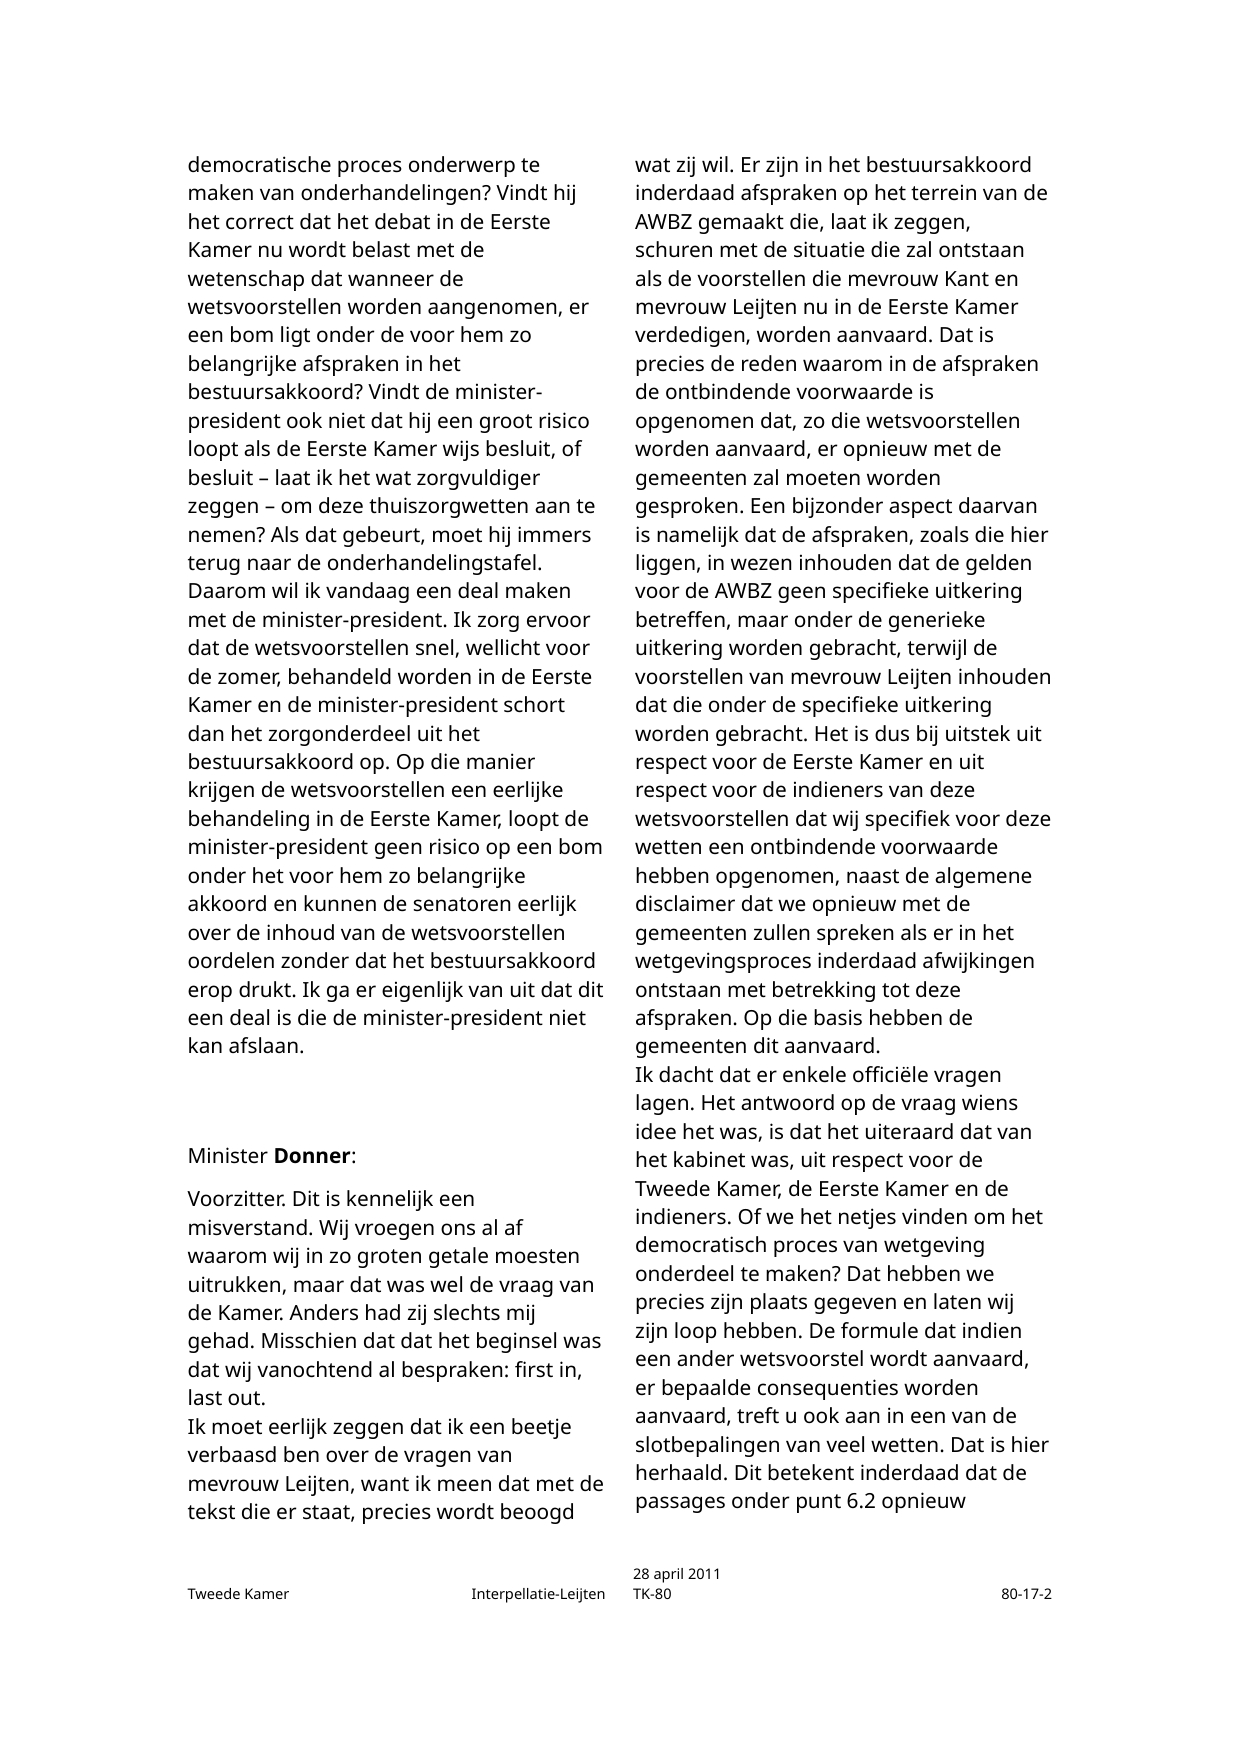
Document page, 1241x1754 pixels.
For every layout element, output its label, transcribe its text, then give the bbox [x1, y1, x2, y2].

text Voorzitter. Dit is kennelijk een misverstand. Wij vroegen ons al af waarom wij in zo groten getale moesten uitrukken, maar dat was wel de vraag van de Kamer. Anders had zij slechts mij gehad. Misschien dat dat het beginsel was dat wij vanochtend al bespraken: first in, last out. [187, 1184, 605, 1412]
text democratische proces onderwerp te maken van onderhandelingen? Vindt hij het correct dat het debat in de Eerste Kamer nu wordt belast met de wetenschap dat wanneer de wetsvoorstellen worden aangenomen, er een bom ligt onder de voor hem zo belangrijke afspraken in het bestuursakkoord? Vindt de minister-president ook niet dat hij een groot risico loopt als de Eerste Kamer wijs besluit, of besluit – laat ik het wat zorgvuldiger zeggen – om deze thuiszorgwetten aan te nemen? Als dat gebeurt, moet hij immers terug naar de onderhandelingstafel. [187, 150, 605, 577]
text wat zij wil. Er zijn in het bestuursakkoord inderdaad afspraken op het terrein van de AWBZ gemaakt die, laat ik zeggen, schuren met de situatie die zal ontstaan als de voorstellen die mevrouw Kant en mevrouw Leijten nu in de Eerste Kamer verdedigen, worden aanvaard. Dat is precies de reden waarom in de afspraken de ontbindende voorwaarde is opgenomen dat, zo die wetsvoorstellen worden aanvaard, er opnieuw met de gemeenten zal moeten worden gesproken. Een bijzonder aspect daarvan is namelijk dat de afspraken, zoals die hier liggen, in wezen inhouden dat de gelden voor de AWBZ geen specifieke uitkering betreffen, maar onder de generieke uitkering worden gebracht, terwijl de voorstellen van mevrouw Leijten inhouden dat die onder de specifieke uitkering worden gebracht. Het is dus bij uitstek uit respect voor de Eerste Kamer en uit respect voor de indieners van deze wetsvoorstellen dat wij specifiek voor deze wetten een ontbindende voorwaarde hebben opgenomen, naast de algemene disclaimer dat we opnieuw met de gemeenten zullen spreken als er in het wetgevingsproces inderdaad afwijkingen ontstaan met betrekking tot deze afspraken. Op die basis hebben de gemeenten dit aanvaard. [635, 150, 1053, 1060]
text Minister Donner: [187, 1141, 605, 1169]
text  [187, 1090, 605, 1118]
text Daarom wil ik vandaag een deal maken met de minister-president. Ik zorg ervoor dat de wetsvoorstellen snel, wellicht voor de zomer, behandeld worden in de Eerste Kamer en de minister-president schort dan het zorgonderdeel uit het bestuursakkoord op. Op die manier krijgen de wetsvoorstellen een eerlijke behandeling in de Eerste Kamer, loopt de minister-president geen risico op een bom onder het voor hem zo belangrijke akkoord en kunnen de senatoren eerlijk over de inhoud van de wetsvoorstellen oordelen zonder dat het bestuursakkoord erop drukt. Ik ga er eigenlijk van uit dat dit een deal is die de minister-president niet kan afslaan. [187, 577, 605, 1060]
text Ik dacht dat er enkele officiële vragen lagen. Het antwoord op de vraag wiens idee het was, is dat het uiteraard dat van het kabinet was, uit respect voor de Tweede Kamer, de Eerste Kamer en de indieners. Of we het netjes vinden om het democratisch proces van wetgeving onderdeel te maken? Dat hebben we precies zijn plaats gegeven en laten wij zijn loop hebben. De formule dat indien een ander wetsvoorstel wordt aanvaard, er bepaalde consequenties worden aanvaard, treft u ook aan in een van de slotbepalingen van veel wetten. Dat is hier herhaald. Dit betekent inderdaad dat de passages onder punt 6.2 opnieuw [635, 1060, 1053, 1515]
text Ik moet eerlijk zeggen dat ik een beetje verbaasd ben over de vragen van mevrouw Leijten, want ik meen dat met de tekst die er staat, precies wordt beoogd [187, 1412, 605, 1526]
